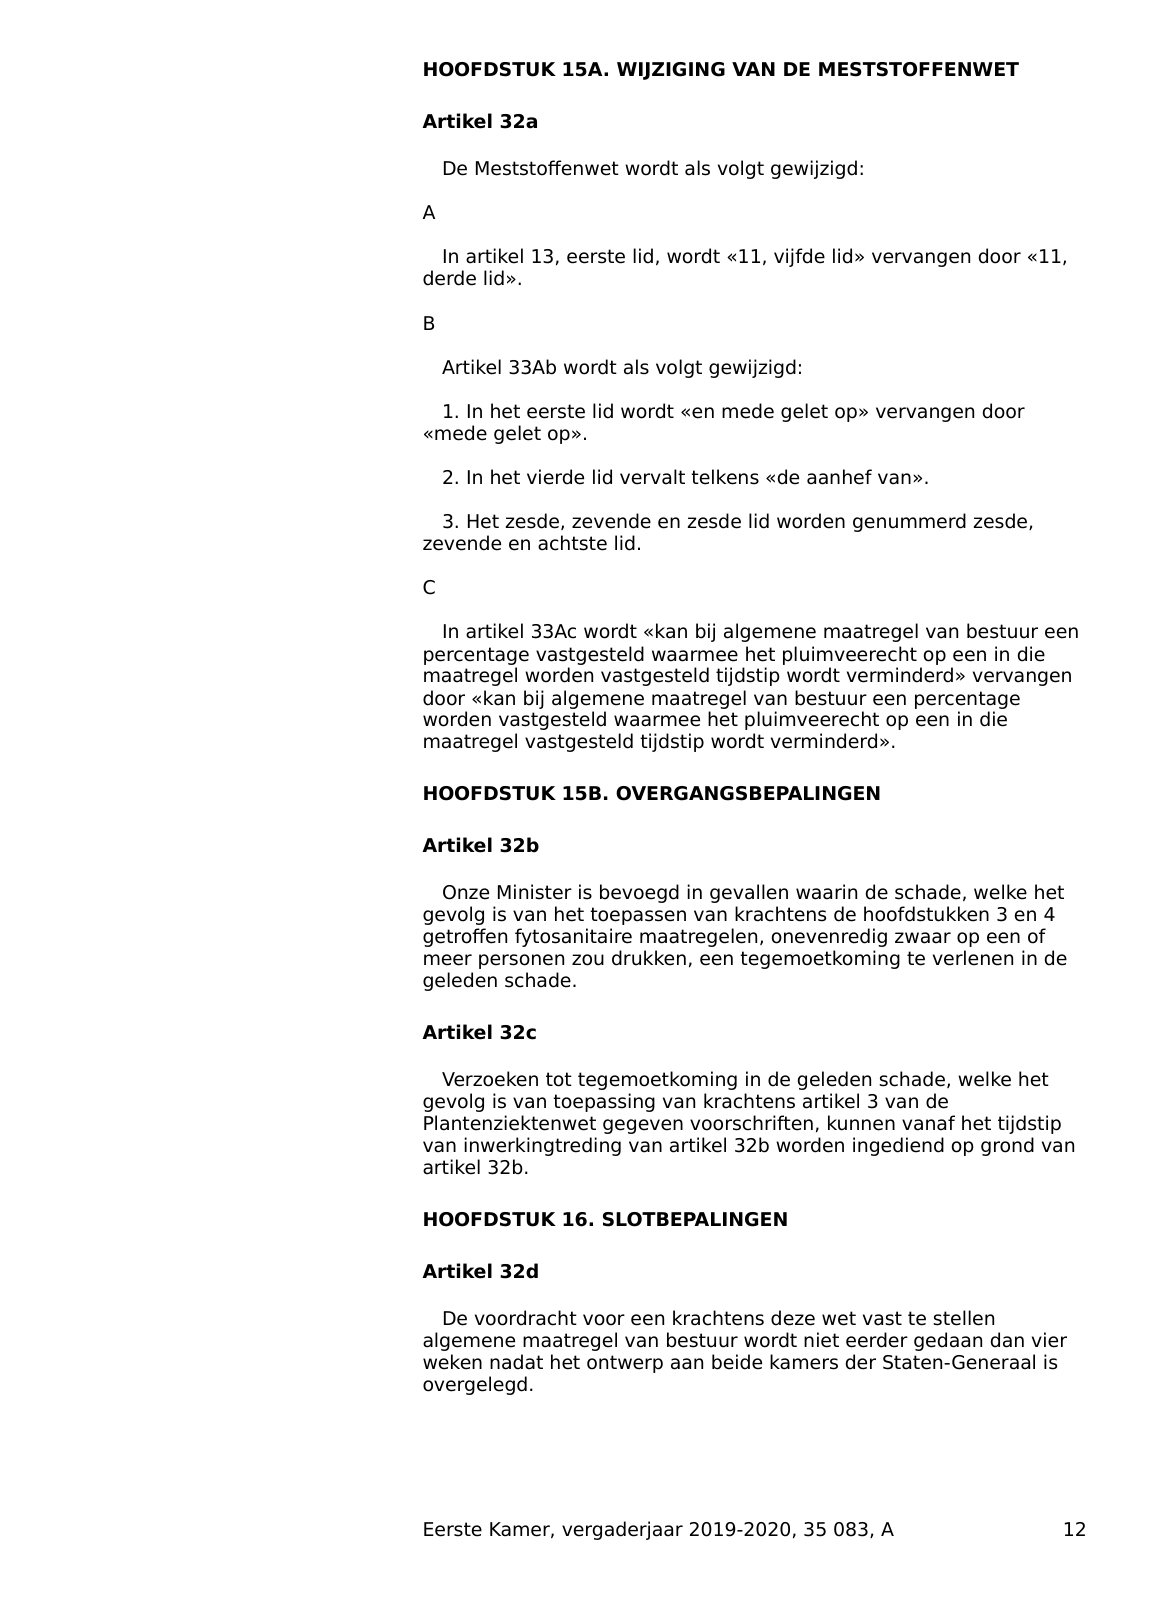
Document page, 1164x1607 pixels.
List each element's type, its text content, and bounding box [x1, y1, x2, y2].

text De voordracht voor een krachtens deze wet vast te stellen algemene maatregel van bestuur wordt niet eerder gedaan dan vier weken nadat het ontwerp aan beide kamers der Staten-Generaal is overgelegd. [422, 1308, 1087, 1396]
text De Meststoffenwet wordt als volgt gewijzigd: [422, 158, 1087, 180]
text B [422, 312, 1087, 334]
text Verzoeken tot tegemoetkoming in de geleden schade, welke het gevolg is van toepassing van krachtens artikel 3 van de Plantenziektenwet gegeven voorschriften, kunnen vanaf het tijdstip van inwerkingtreding van artikel 32b worden ingediend op grond van artikel 32b. [422, 1069, 1087, 1179]
text In artikel 33Ac wordt «kan bij algemene maatregel van bestuur een percentage vastgesteld waarmee het pluimveerecht op een in die maatregel worden vastgesteld tijdstip wordt verminderd» vervangen door «kan bij algemene maatregel van bestuur een percentage worden vastgesteld waarmee het pluimveerecht op een in die maatregel vastgesteld tijdstip wordt verminderd». [422, 621, 1087, 753]
subtitle Artikel 32c [422, 1022, 1087, 1044]
subtitle HOOFDSTUK 15B. OVERGANGSBEPALINGEN [422, 783, 1087, 805]
text Artikel 33Ab wordt als volgt gewijzigd: [422, 357, 1087, 379]
subtitle Artikel 32a [422, 111, 1087, 133]
text 1. In het eerste lid wordt «en mede gelet op» vervangen door «mede gelet op». [422, 401, 1087, 445]
subtitle Artikel 32d [422, 1261, 1087, 1283]
text C [422, 577, 1087, 599]
text Onze Minister is bevoegd in gevallen waarin de schade, welke het gevolg is van het toepassen van krachtens de hoofdstukken 3 en 4 getroffen fytosanitaire maatregelen, onevenredig zwaar op een of meer personen zou drukken, een tegemoetkoming te verlenen in de geleden schade. [422, 882, 1087, 992]
text A [422, 202, 1087, 224]
subtitle HOOFDSTUK 15A. WIJZIGING VAN DE MESTSTOFFENWET [422, 59, 1087, 81]
text 3. Het zesde, zevende en zesde lid worden genummerd zesde, zevende en achtste lid. [422, 511, 1087, 555]
subtitle Artikel 32b [422, 835, 1087, 857]
text In artikel 13, eerste lid, wordt «11, vijfde lid» vervangen door «11, derde lid». [422, 246, 1087, 290]
text 2. In het vierde lid vervalt telkens «de aanhef van». [422, 467, 1087, 489]
subtitle HOOFDSTUK 16. SLOTBEPALINGEN [422, 1209, 1087, 1231]
